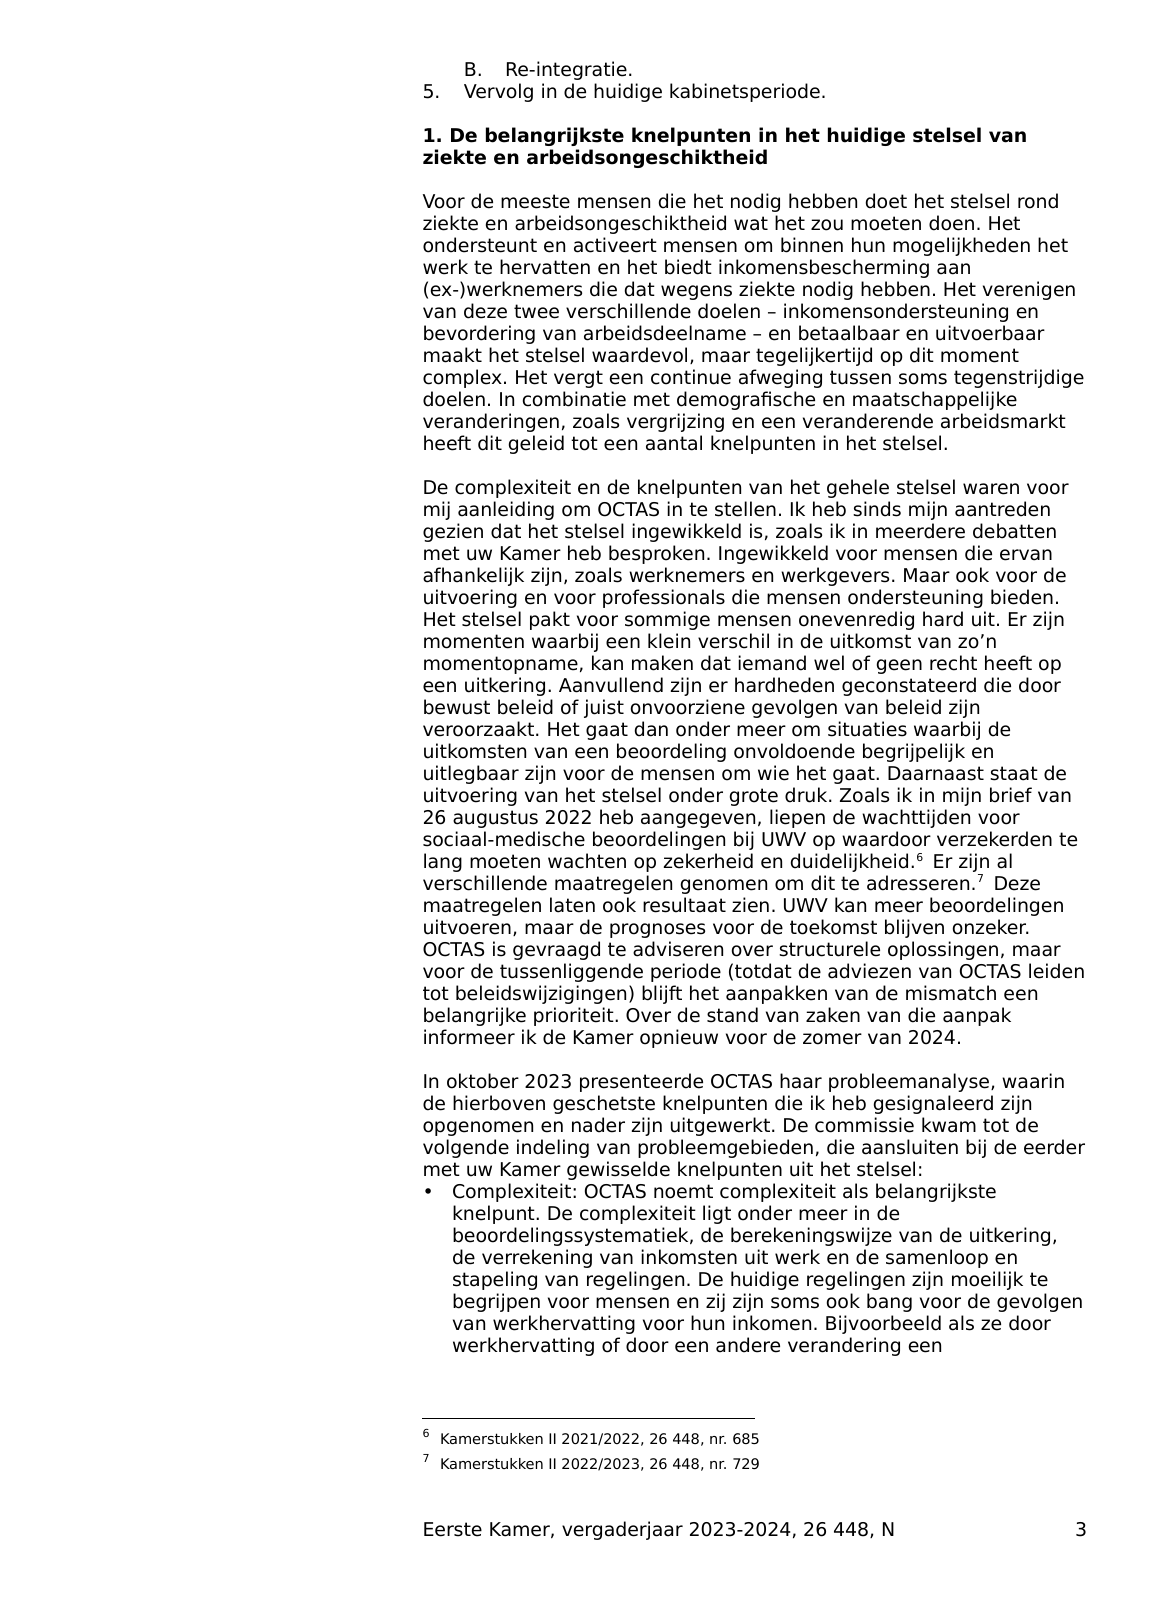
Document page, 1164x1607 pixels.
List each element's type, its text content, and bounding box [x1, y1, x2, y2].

text Kamerstukken II 2022/2023, 26 448, nr. 729 [422, 1452, 1087, 1474]
subtitle 1. De belangrijkste knelpunten in het huidige stelsel van ziekte en arbeidsongeschiktheid [422, 125, 1087, 169]
text Voor de meeste mensen die het nodig hebben doet het stelsel rond ziekte en arbeidsongeschiktheid wat het zou moeten doen. Het ondersteunt en activeert mensen om binnen hun mogelijkheden het werk te hervatten en het biedt inkomensbescherming aan (ex-)werknemers die dat wegens ziekte nodig hebben. Het verenigen van deze twee verschillende doelen – inkomensondersteuning en bevordering van arbeidsdeelname – en betaalbaar en uitvoerbaar maakt het stelsel waardevol, maar tegelijkertijd op dit moment complex. Het vergt een continue afweging tussen soms tegenstrijdige doelen. In combinatie met demografische en maatschappelijke veranderingen, zoals vergrijzing en een veranderende arbeidsmarkt heeft dit geleid tot een aantal knelpunten in het stelsel. [422, 191, 1087, 455]
text Kamerstukken II 2021/2022, 26 448, nr. 685 [422, 1427, 1087, 1449]
text In oktober 2023 presenteerde OCTAS haar probleemanalyse, waarin de hierboven geschetste knelpunten die ik heb gesignaleerd zijn opgenomen en nader zijn uitgewerkt. De commissie kwam tot de volgende indeling van probleemgebieden, die aansluiten bij de eerder met uw Kamer gewisselde knelpunten uit het stelsel: [422, 1071, 1087, 1181]
text De complexiteit en de knelpunten van het gehele stelsel waren voor mij aanleiding om OCTAS in te stellen. Ik heb sinds mijn aantreden gezien dat het stelsel ingewikkeld is, zoals ik in meerdere debatten met uw Kamer heb besproken. Ingewikkeld voor mensen die ervan afhankelijk zijn, zoals werknemers en werkgevers. Maar ook voor de uitvoering en voor professionals die mensen ondersteuning bieden. Het stelsel pakt voor sommige mensen onevenredig hard uit. Er zijn momenten waarbij een klein verschil in de uitkomst van zo’n momentopname, kan maken dat iemand wel of geen recht heeft op een uitkering. Aanvullend zijn er hardheden geconstateerd die door bewust beleid of juist onvoorziene gevolgen van beleid zijn veroorzaakt. Het gaat dan onder meer om situaties waarbij de uitkomsten van een beoordeling onvoldoende begrijpelijk en uitlegbaar zijn voor de mensen om wie het gaat. Daarnaast staat de uitvoering van het stelsel onder grote druk. Zoals ik in mijn brief van 26 augustus 2022 heb aangegeven, liepen de wachttijden voor sociaal-medische beoordelingen bij UWV op waardoor verzekerden te lang moeten wachten op zekerheid en duidelijkheid. Er zijn al verschillende maatregelen genomen om dit te adresseren. Deze maatregelen laten ook resultaat zien. UWV kan meer beoordelingen uitvoeren, maar de prognoses voor de toekomst blijven onzeker. OCTAS is gevraagd te adviseren over structurele oplossingen, maar voor de tussenliggende periode (totdat de adviezen van OCTAS leiden tot beleidswijzigingen) blijft het aanpakken van de mismatch een belangrijke prioriteit. Over de stand van zaken van die aanpak informeer ik de Kamer opnieuw voor de zomer van 2024. [422, 477, 1087, 1049]
text • Complexiteit: OCTAS noemt complexiteit als belangrijkste knelpunt. De complexiteit ligt onder meer in de beoordelingssystematiek, de berekeningswijze van de uitkering, de verrekening van inkomsten uit werk en de samenloop en stapeling van regelingen. De huidige regelingen zijn moeilijk te begrijpen voor mensen en zij zijn soms ook bang voor de gevolgen van werkhervatting voor hun inkomen. Bijvoorbeeld als ze door werkhervatting of door een andere verandering een [422, 1181, 1087, 1357]
text B. Re-integratie. [464, 59, 1087, 81]
text 5. Vervolg in de huidige kabinetsperiode. [422, 81, 1087, 103]
